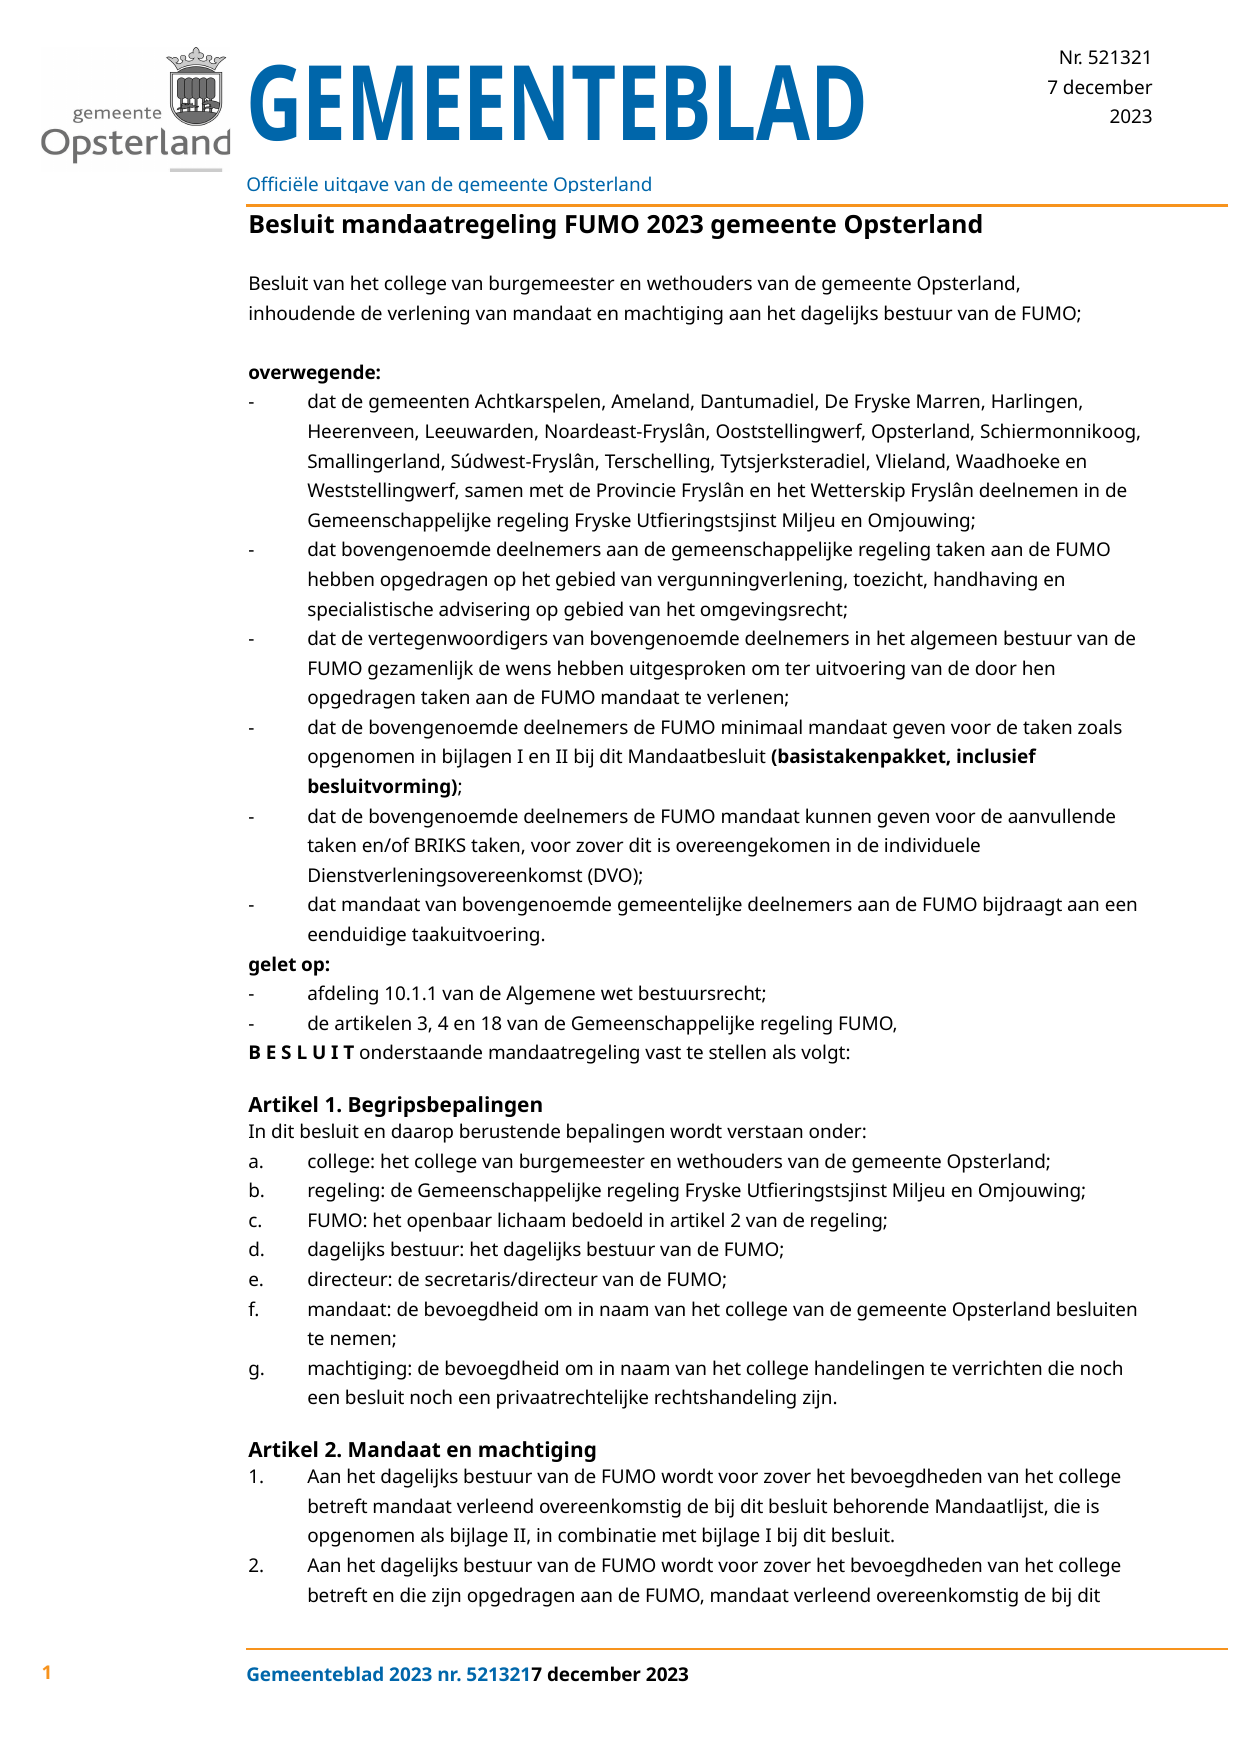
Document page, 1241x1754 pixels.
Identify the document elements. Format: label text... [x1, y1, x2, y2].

list Aan het dagelijks bestuur van de FUMO wordt voor zover het bevoegdheden van het college betreft mandaat verleend overeenkomstig de bij dit besluit behorende Mandaatlijst, die is opgenomen als bijlage II, in combinatie met bijlage I bij dit besluit. [248, 1463, 1152, 1548]
list machtiging: de bevoegdheid om in naam van het college handelingen te verrichten die noch een besluit noch een privaatrechtelijke rechtshandeling zijn. [248, 1355, 1152, 1410]
list dat de vertegenwoordigers van bovengenoemde deelnemers in het algemeen bestuur van de FUMO gezamenlijk de wens hebben uitgesproken om ter uitvoering van de door hen opgedragen taken aan de FUMO mandaat te verlenen; [248, 625, 1152, 710]
text overwegende: [248, 359, 1152, 385]
list dat de bovengenoemde deelnemers de FUMO minimaal mandaat geven voor de taken zoals opgenomen in bijlagen I en II bij dit Mandaatbesluit (basistakenpakket, inclusief besluitvorming); [248, 714, 1152, 799]
list Aan het dagelijks bestuur van de FUMO wordt voor zover het bevoegdheden van het college betreft en die zijn opgedragen aan de FUMO, mandaat verleend overeenkomstig de bij dit [248, 1552, 1152, 1607]
list regeling: de Gemeenschappelijke regeling Fryske Utfieringstsjinst Miljeu en Omjouwing; [248, 1177, 1152, 1203]
text Besluit mandaatregeling FUMO 2023 gemeente Opsterland [248, 207, 1152, 241]
list college: het college van burgemeester en wethouders van de gemeente Opsterland; [248, 1148, 1152, 1174]
picture [41, 47, 231, 172]
text In dit besluit en daarop berustende bepalingen wordt verstaan onder: [248, 1118, 1152, 1144]
list FUMO: het openbaar lichaam bedoeld in artikel 2 van de regeling; [248, 1207, 1152, 1233]
text inhoudende de verlening van mandaat en machtiging aan het dagelijks bestuur van de FUMO; [248, 300, 1152, 326]
text Artikel 2. Mandaat en machtiging [248, 1435, 1152, 1463]
text Artikel 1. Begripsbepalingen [248, 1090, 1152, 1118]
list dat mandaat van bovengenoemde gemeentelijke deelnemers aan de FUMO bijdraagt aan een eenduidige taakuitvoering. [248, 892, 1152, 947]
list dagelijks bestuur: het dagelijks bestuur van de FUMO; [248, 1237, 1152, 1262]
text Besluit van het college van burgemeester en wethouders van de gemeente Opsterland, [248, 270, 1152, 296]
text B E S L U I T onderstaande mandaatregeling vast te stellen als volgt: [248, 1039, 1152, 1065]
list dat bovengenoemde deelnemers aan de gemeenschappelijke regeling taken aan de FUMO hebben opgedragen op het gebied van vergunningverlening, toezicht, handhaving en specialistische advisering op gebied van het omgevingsrecht; [248, 537, 1152, 621]
list dat de bovengenoemde deelnemers de FUMO mandaat kunnen geven voor de aanvullende taken en/of BRIKS taken, voor zover dit is overeengekomen in de individuele Dienstverleningsovereenkomst (DVO); [248, 803, 1152, 888]
list dat de gemeenten Achtkarspelen, Ameland, Dantumadiel, De Fryske Marren, Harlingen, Heerenveen, Leeuwarden, Noardeast-Fryslân, Ooststellingwerf, Opsterland, Schiermonnikoog, Smallingerland, Súdwest-Fryslân, Terschelling, Tytsjerksteradiel, Vlieland, Waadhoeke en Weststellingwerf, samen met de Provincie Fryslân en het Wetterskip Fryslân deelnemen in de Gemeenschappelijke regeling Fryske Utfieringstsjinst Miljeu en Omjouwing; [248, 389, 1152, 533]
list mandaat: de bevoegdheid om in naam van het college van de gemeente Opsterland besluiten te nemen; [248, 1296, 1152, 1351]
list de artikelen 3, 4 en 18 van de Gemeenschappelijke regeling FUMO, [248, 1010, 1152, 1036]
list afdeling 10.1.1 van de Algemene wet bestuursrecht; [248, 980, 1152, 1006]
list directeur: de secretaris/directeur van de FUMO; [248, 1266, 1152, 1292]
text gelet op: [248, 951, 1152, 976]
